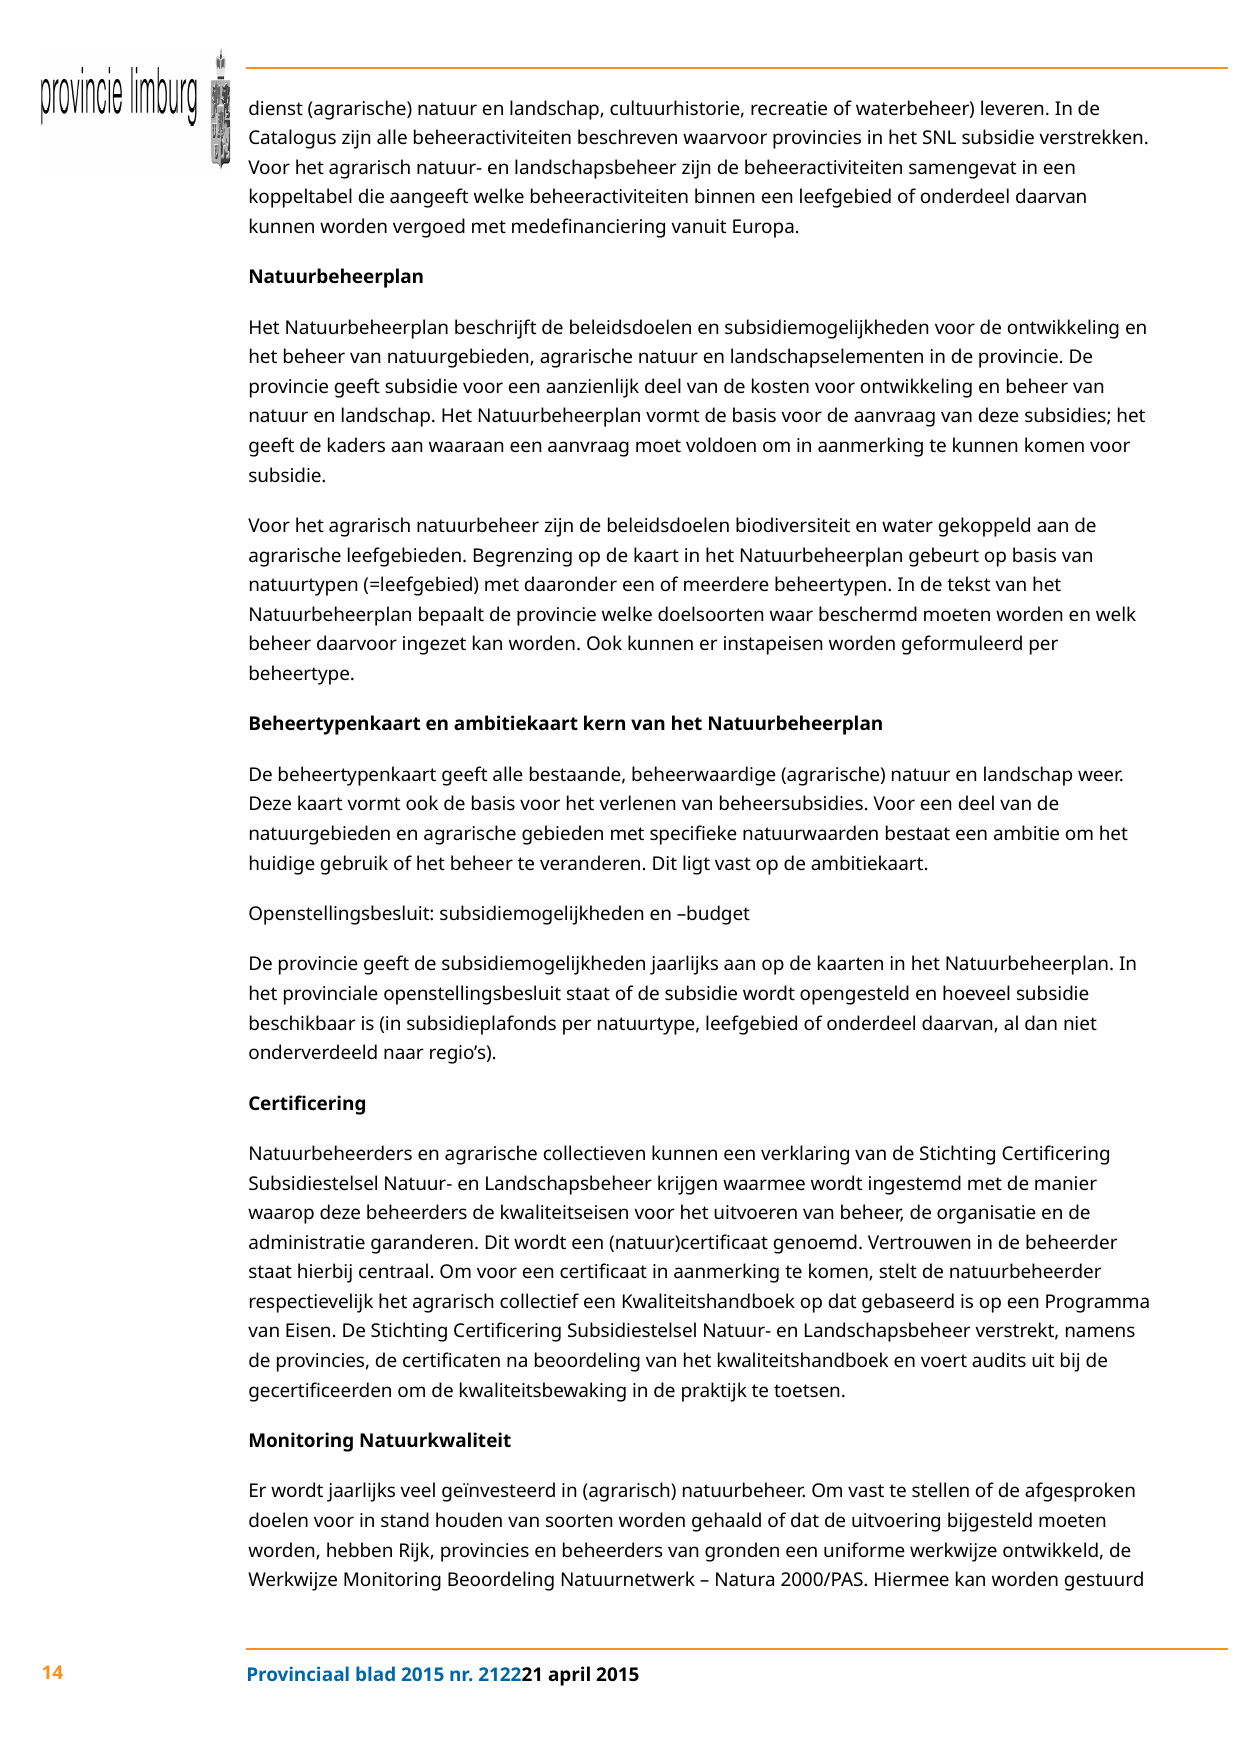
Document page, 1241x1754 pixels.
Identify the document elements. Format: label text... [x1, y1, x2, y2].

text Voor het agrarisch natuurbeheer zijn de beleidsdoelen biodiversiteit en water gekoppeld aan de agrarische leefgebieden. Begrenzing op de kaart in het Natuurbeheerplan gebeurt op basis van natuurtypen (=leefgebied) met daaronder een of meerdere beheertypen. In de tekst van het Natuurbeheerplan bepaalt de provincie welke doelsoorten waar beschermd moeten worden en welk beheer daarvoor ingezet kan worden. Ook kunnen er instapeisen worden geformuleerd per beheertype. [248, 512, 1152, 686]
text dienst (agrarische) natuur en landschap, cultuurhistorie, recreatie of waterbeheer) leveren. In de Catalogus zijn alle beheeractiviteiten beschreven waarvoor provincies in het SNL subsidie verstrekken. Voor het agrarisch natuur- en landschapsbeheer zijn de beheeractiviteiten samengevat in een koppeltabel die aangeeft welke beheeractiviteiten binnen een leefgebied of onderdeel daarvan kunnen worden vergoed met medefinanciering vanuit Europa. [248, 95, 1152, 239]
text Certificering [248, 1090, 1152, 1116]
text De provincie geeft de subsidiemogelijkheden jaarlijks aan op de kaarten in het Natuurbeheerplan. In het provinciale openstellingsbesluit staat of de subsidie wordt opengesteld en hoeveel subsidie beschikbaar is (in subsidieplafonds per natuurtype, leefgebied of onderdeel daarvan, al dan niet onderverdeeld naar regio’s). [248, 951, 1152, 1065]
text Het Natuurbeheerplan beschrijft de beleidsdoelen en subsidiemogelijkheden voor de ontwikkeling en het beheer van natuurgebieden, agrarische natuur en landschapselementen in de provincie. De provincie geeft subsidie voor een aanzienlijk deel van de kosten voor ontwikkeling en beheer van natuur en landschap. Het Natuurbeheerplan vormt de basis voor de aanvraag van deze subsidies; het geeft de kaders aan waaraan een aanvraag moet voldoen om in aanmerking te kunnen komen voor subsidie. [248, 314, 1152, 488]
text Natuurbeheerders en agrarische collectieven kunnen een verklaring van de Stichting Certificering Subsidiestelsel Natuur- en Landschapsbeheer krijgen waarmee wordt ingestemd met de manier waarop deze beheerders de kwaliteitseisen voor het uitvoeren van beheer, de organisatie en de administratie garanderen. Dit wordt een (natuur)certificaat genoemd. Vertrouwen in de beheerder staat hierbij centraal. Om voor een certificaat in aanmerking te komen, stelt de natuurbeheerder respectievelijk het agrarisch collectief een Kwaliteitshandboek op dat gebaseerd is op een Programma van Eisen. De Stichting Certificering Subsidiestelsel Natuur- en Landschapsbeheer verstrekt, namens de provincies, de certificaten na beoordeling van het kwaliteitshandboek en voert audits uit bij de gecertificeerden om de kwaliteitsbewaking in de praktijk te toetsen. [248, 1140, 1152, 1403]
text Beheertypenkaart en ambitiekaart kern van het Natuurbeheerplan [248, 711, 1152, 736]
text Natuurbeheerplan [248, 263, 1152, 289]
text Monitoring Natuurkwaliteit [248, 1427, 1152, 1453]
text Openstellingsbesluit: subsidiemogelijkheden en –budget [248, 900, 1152, 926]
text Er wordt jaarlijks veel geïnvesteerd in (agrarisch) natuurbeheer. Om vast te stellen of de afgesproken doelen voor in stand houden van soorten worden gehaald of dat de uitvoering bijgesteld moeten worden, hebben Rijk, provincies en beheerders van gronden een uniforme werkwijze ontwikkeld, de Werkwijze Monitoring Beoordeling Natuurnetwerk – Natura 2000/PAS. Hiermee kan worden gestuurd [248, 1478, 1152, 1592]
picture [41, 47, 231, 172]
text De beheertypenkaart geeft alle bestaande, beheerwaardige (agrarische) natuur en landschap weer. Deze kaart vormt ook de basis voor het verlenen van beheersubsidies. Voor een deel van de natuurgebieden en agrarische gebieden met specifieke natuurwaarden bestaat een ambitie om het huidige gebruik of het beheer te veranderen. Dit ligt vast op de ambitiekaart. [248, 761, 1152, 876]
